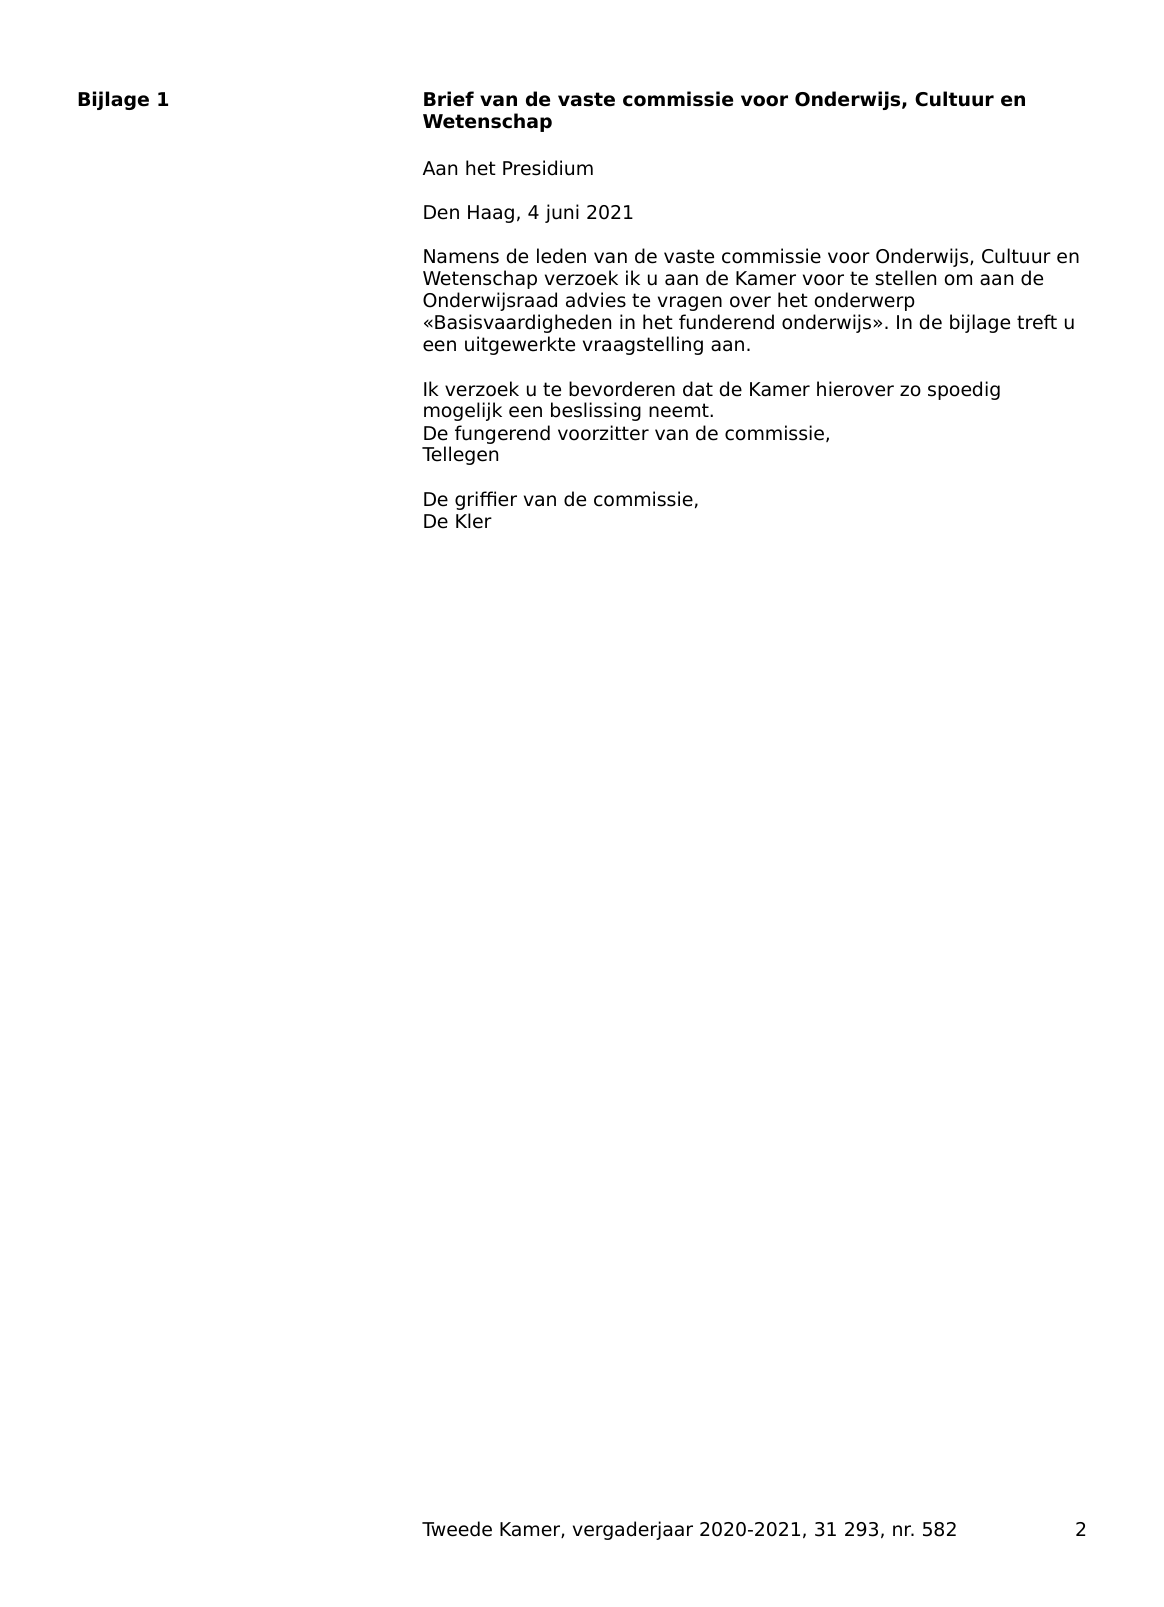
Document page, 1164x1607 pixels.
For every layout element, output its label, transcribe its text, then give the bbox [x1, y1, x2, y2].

text De fungerend voorzitter van de commissie, Tellegen [422, 422, 1087, 466]
text De griffier van de commissie, De Kler [422, 488, 1087, 532]
text Ik verzoek u te bevorderen dat de Kamer hierover zo spoedig mogelijk een beslissing neemt. [422, 378, 1087, 422]
text Namens de leden van de vaste commissie voor Onderwijs, Cultuur en Wetenschap verzoek ik u aan de Kamer voor te stellen om aan de Onderwijsraad advies te vragen over het onderwerp «Basisvaardigheden in het funderend onderwijs». In de bijlage treft u een uitgewerkte vraagstelling aan. [422, 246, 1087, 356]
text Den Haag, 4 juni 2021 [422, 202, 1087, 224]
text Aan het Presidium [422, 158, 1087, 180]
subtitle Bijlage 1 Brief van de vaste commissie voor Onderwijs, Cultuur en Wetenschap [77, 89, 1087, 133]
